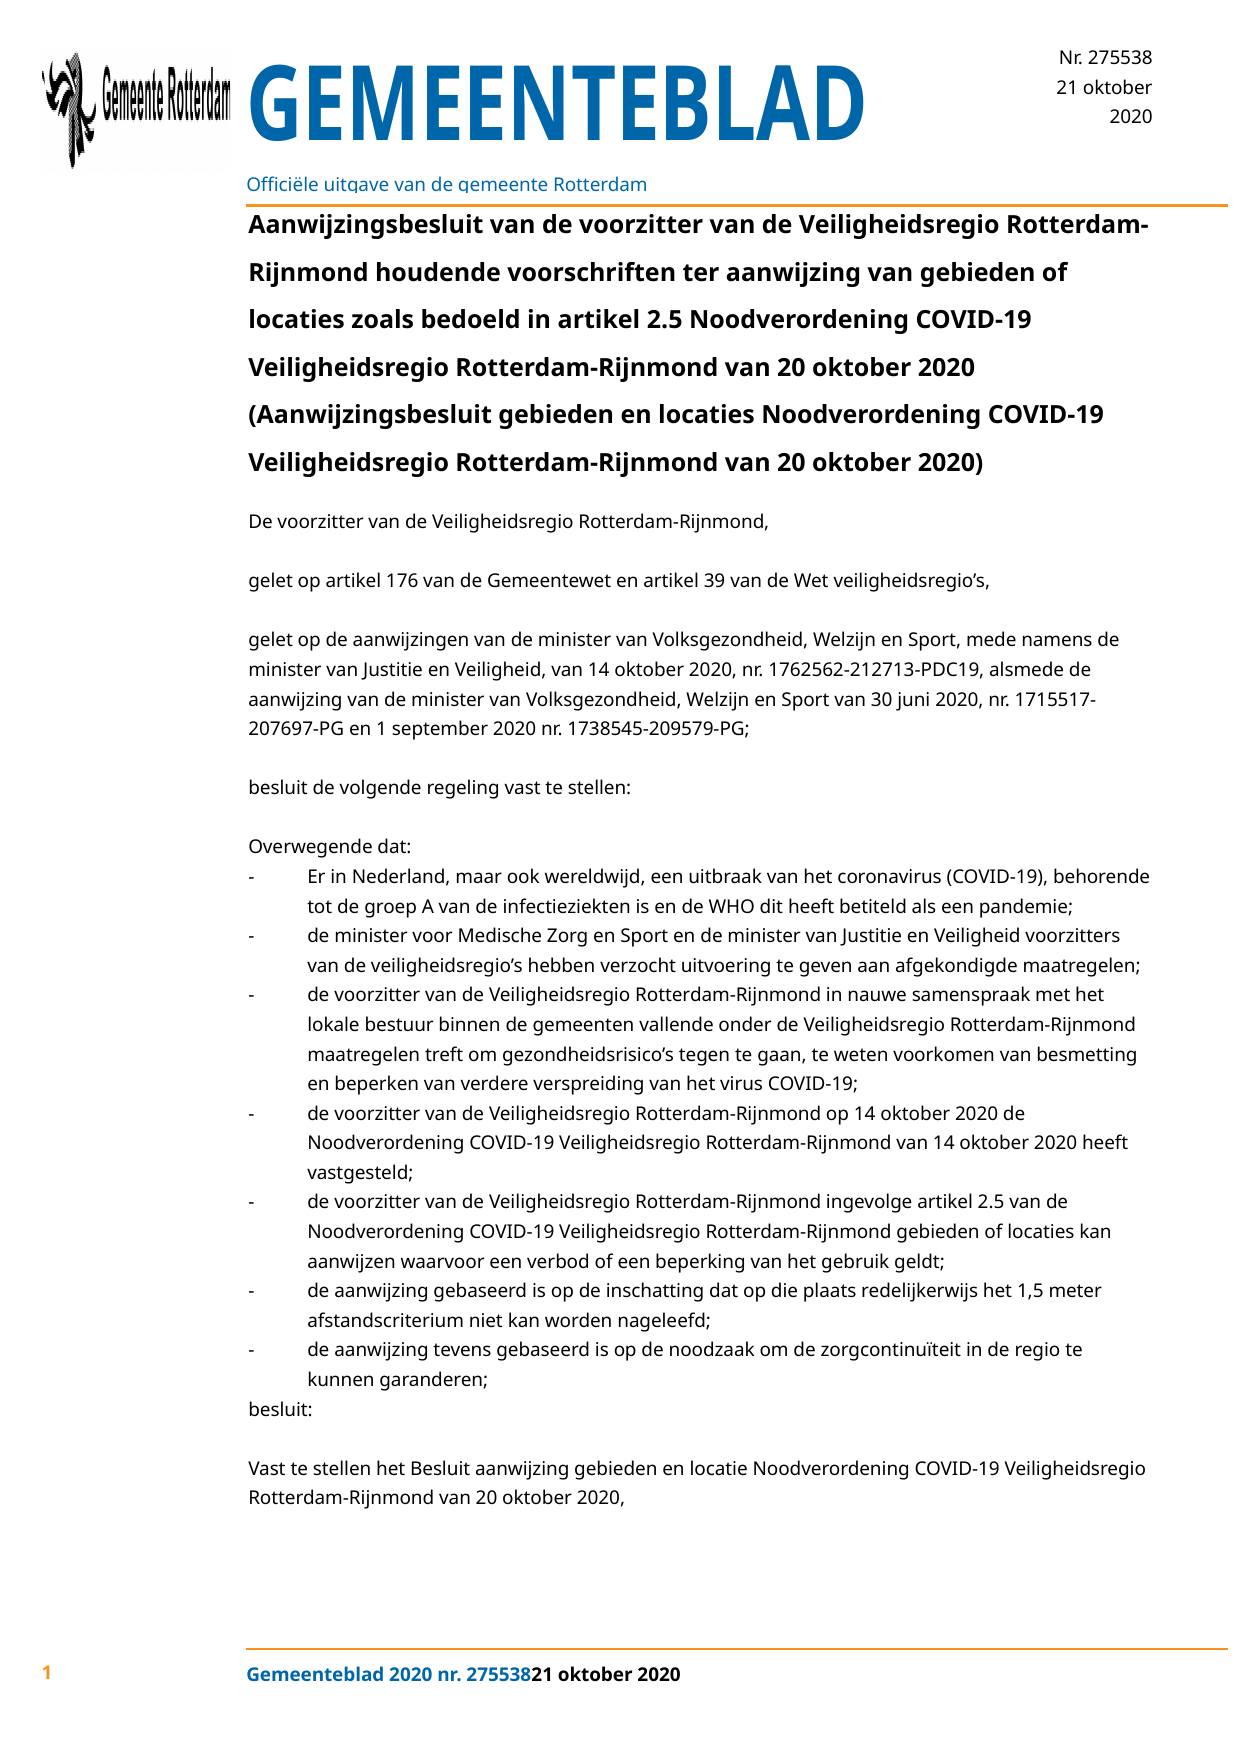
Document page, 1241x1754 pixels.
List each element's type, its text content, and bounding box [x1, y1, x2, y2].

text gelet op de aanwijzingen van de minister van Volksgezondheid, Welzijn en Sport, mede namens de minister van Justitie en Veiligheid, van 14 oktober 2020, nr. 1762562-212713-PDC19, alsmede de aanwijzing van de minister van Volksgezondheid, Welzijn en Sport van 30 juni 2020, nr. 1715517-207697-PG en 1 september 2020 nr. 1738545-209579-PG; [248, 627, 1152, 741]
text besluit de volgende regeling vast te stellen: [248, 774, 1152, 800]
list de aanwijzing gebaseerd is op de inschatting dat op die plaats redelijkerwijs het 1,5 meter afstandscriterium niet kan worden nageleefd; [248, 1277, 1152, 1333]
text Aanwijzingsbesluit van de voorzitter van de Veiligheidsregio Rotterdam-Rijnmond houdende voorschriften ter aanwijzing van gebieden of locaties zoals bedoeld in artikel 2.5 Noodverordening COVID-19 Veiligheidsregio Rotterdam-Rijnmond van 20 oktober 2020 (Aanwijzingsbesluit gebieden en locaties Noodverordening COVID-19 Veiligheidsregio Rotterdam-Rijnmond van 20 oktober 2020) [248, 207, 1152, 479]
text besluit: [248, 1396, 1152, 1422]
list de voorzitter van de Veiligheidsregio Rotterdam-Rijnmond in nauwe samenspraak met het lokale bestuur binnen de gemeenten vallende onder de Veiligheidsregio Rotterdam-Rijnmond maatregelen treft om gezondheidsrisico’s tegen te gaan, te weten voorkomen van besmetting en beperken van verdere verspreiding van het virus COVID-19; [248, 982, 1152, 1096]
list de aanwijzing tevens gebaseerd is op de noodzaak om de zorgcontinuïteit in de regio te kunnen garanderen; [248, 1337, 1152, 1392]
text Overwegende dat: [248, 834, 1152, 859]
text Vast te stellen het Besluit aanwijzing gebieden en locatie Noodverordening COVID-19 Veiligheidsregio Rotterdam-Rijnmond van 20 oktober 2020, [248, 1455, 1152, 1510]
list Er in Nederland, maar ook wereldwijd, een uitbraak van het coronavirus (COVID-19), behorende tot de groep A van de infectieziekten is en de WHO dit heeft betiteld als een pandemie; [248, 863, 1152, 919]
picture [41, 47, 231, 172]
text gelet op artikel 176 van de Gemeentewet en artikel 39 van de Wet veiligheidsregio’s, [248, 567, 1152, 593]
list de voorzitter van de Veiligheidsregio Rotterdam-Rijnmond ingevolge artikel 2.5 van de Noodverordening COVID-19 Veiligheidsregio Rotterdam-Rijnmond gebieden of locaties kan aanwijzen waarvoor een verbod of een beperking van het gebruik geldt; [248, 1189, 1152, 1274]
list de minister voor Medische Zorg en Sport en de minister van Justitie en Veiligheid voorzitters van de veiligheidsregio’s hebben verzocht uitvoering te geven aan afgekondigde maatregelen; [248, 922, 1152, 978]
list de voorzitter van de Veiligheidsregio Rotterdam-Rijnmond op 14 oktober 2020 de Noodverordening COVID-19 Veiligheidsregio Rotterdam-Rijnmond van 14 oktober 2020 heeft vastgesteld; [248, 1100, 1152, 1185]
text De voorzitter van de Veiligheidsregio Rotterdam-Rijnmond, [248, 508, 1152, 534]
